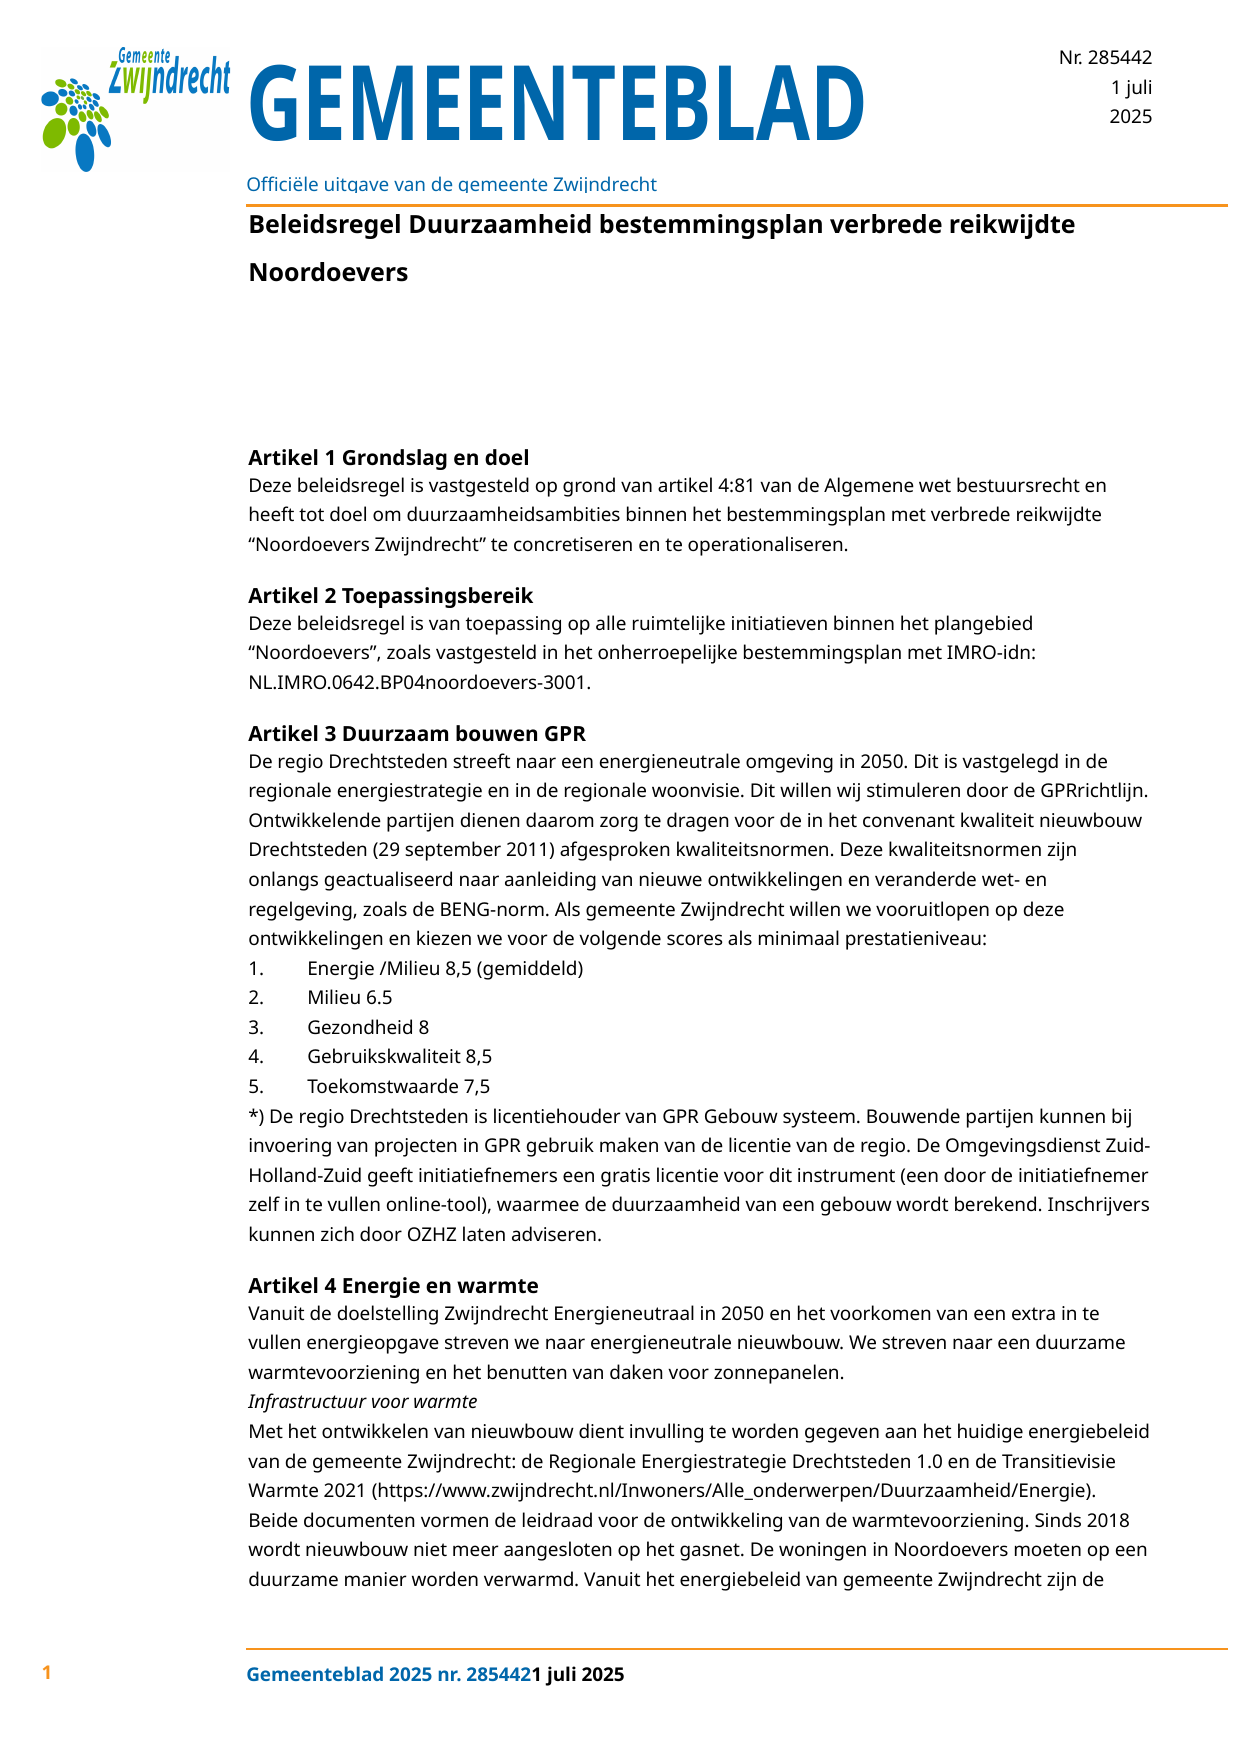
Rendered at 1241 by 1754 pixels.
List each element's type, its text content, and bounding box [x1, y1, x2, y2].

list Energie /Milieu 8,5 (gemiddeld) [248, 955, 1152, 981]
text Artikel 4 Energie en warmte [248, 1272, 1152, 1300]
text Beide documenten vormen de leidraad voor de ontwikkeling van de warmtevoorziening. Sinds 2018 wordt nieuwbouw niet meer aangesloten op het gasnet. De woningen in Noordoevers moeten op een duurzame manier worden verwarmd. Vanuit het energiebeleid van gemeente Zwijndrecht zijn de [248, 1507, 1152, 1592]
text Artikel 1 Grondslag en doel [248, 443, 1152, 472]
text Beleidsregel Duurzaamheid bestemmingsplan verbrede reikwijdte Noordoevers [248, 207, 1152, 288]
text Deze beleidsregel is van toepassing op alle ruimtelijke initiatieven binnen het plangebied “Noordoevers”, zoals vastgesteld in het onherroepelijke bestemmingsplan met IMRO-idn: NL.IMRO.0642.BP04noordoevers-3001. [248, 610, 1152, 695]
text Artikel 2 Toepassingsbereik [248, 581, 1152, 610]
list Milieu 6.5 [248, 984, 1152, 1010]
text De regio Drechtsteden streeft naar een energieneutrale omgeving in 2050. Dit is vastgelegd in de regionale energiestrategie en in de regionale woonvisie. Dit willen wij stimuleren door de GPRrichtlijn. Ontwikkelende partijen dienen daarom zorg te dragen voor de in het convenant kwaliteit nieuwbouw Drechtsteden (29 september 2011) afgesproken kwaliteitsnormen. Deze kwaliteitsnormen zijn onlangs geactualiseerd naar aanleiding van nieuwe ontwikkelingen en veranderde wet- en regelgeving, zoals de BENG-norm. Als gemeente Zwijndrecht willen we vooruitlopen op deze ontwikkelingen en kiezen we voor de volgende scores als minimaal prestatieniveau: [248, 748, 1152, 951]
text Artikel 3 Duurzaam bouwen GPR [248, 719, 1152, 748]
text Deze beleidsregel is vastgesteld op grond van artikel 4:81 van de Algemene wet bestuursrecht en heeft tot doel om duurzaamheidsambities binnen het bestemmingsplan met verbrede reikwijdte “Noordoevers Zwijndrecht” te concretiseren en te operationaliseren. [248, 472, 1152, 557]
list Toekomstwaarde 7,5 [248, 1073, 1152, 1099]
text Infrastructuur voor warmte [248, 1389, 1152, 1414]
text Vanuit de doelstelling Zwijndrecht Energieneutraal in 2050 en het voorkomen van een extra in te vullen energieopgave streven we naar energieneutrale nieuwbouw. We streven naar een duurzame warmtevoorziening en het benutten van daken voor zonnepanelen. [248, 1300, 1152, 1385]
picture [41, 47, 231, 172]
list Gezondheid 8 [248, 1014, 1152, 1040]
list Gebruikskwaliteit 8,5 [248, 1044, 1152, 1069]
text Met het ontwikkelen van nieuwbouw dient invulling te worden gegeven aan het huidige energiebeleid van de gemeente Zwijndrecht: de Regionale Energiestrategie Drechtsteden 1.0 en de Transitievisie Warmte 2021 (https://www.zwijndrecht.nl/Inwoners/Alle_onderwerpen/Duurzaamheid/Energie). [248, 1418, 1152, 1503]
text *) De regio Drechtsteden is licentiehouder van GPR Gebouw systeem. Bouwende partijen kunnen bij invoering van projecten in GPR gebruik maken van de licentie van de regio. De Omgevingsdienst Zuid-Holland-Zuid geeft initiatiefnemers een gratis licentie voor dit instrument (een door de initiatiefnemer zelf in te vullen online-tool), waarmee de duurzaamheid van een gebouw wordt berekend. Inschrijvers kunnen zich door OZHZ laten adviseren. [248, 1103, 1152, 1247]
